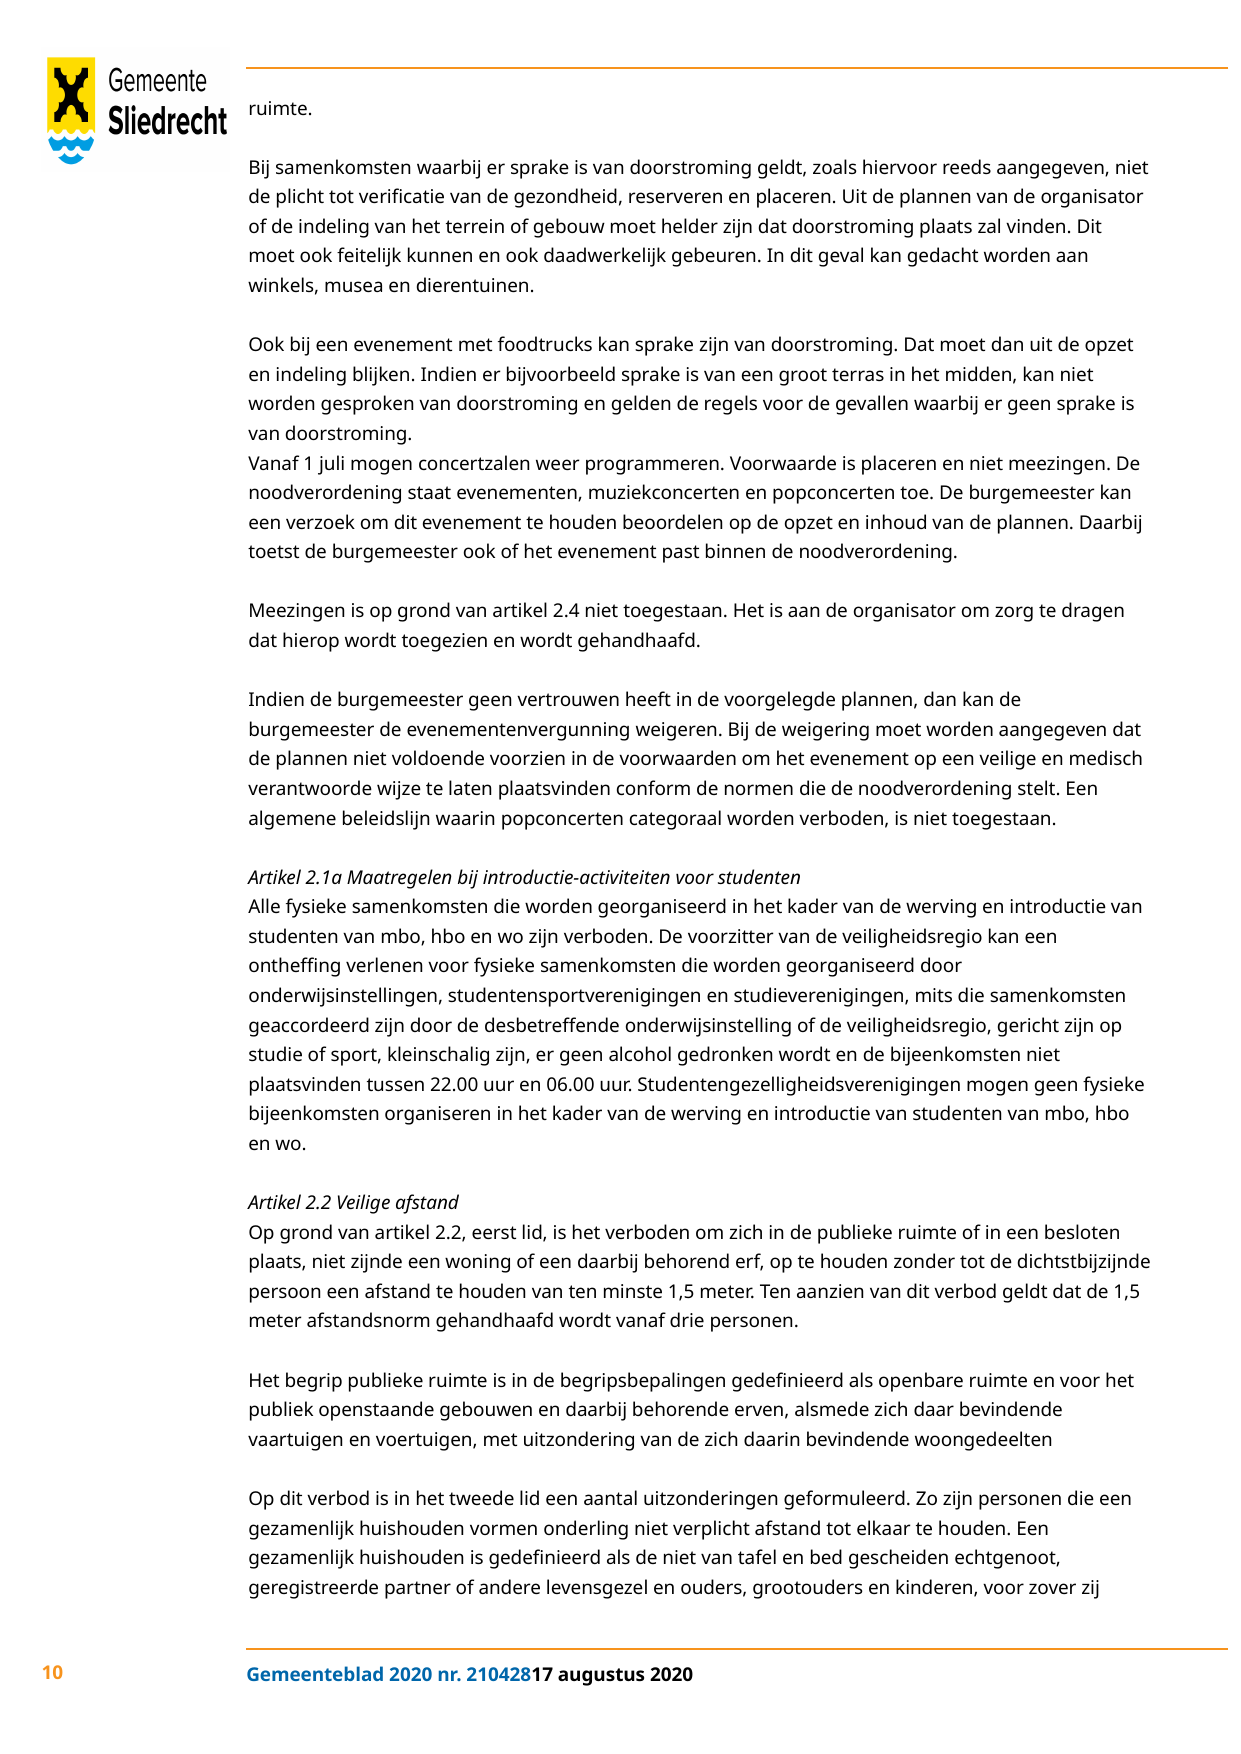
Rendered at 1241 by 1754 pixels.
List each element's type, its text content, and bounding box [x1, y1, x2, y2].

text Op grond van artikel 2.2, eerst lid, is het verboden om zich in de publieke ruimte of in een besloten plaats, niet zijnde een woning of een daarbij behorend erf, op te houden zonder tot de dichtstbijzijnde persoon een afstand te houden van ten minste 1,5 meter. Ten aanzien van dit verbod geldt dat de 1,5 meter afstandsnorm gehandhaafd wordt vanaf drie personen. [248, 1219, 1152, 1333]
text Bij samenkomsten waarbij er sprake is van doorstroming geldt, zoals hiervoor reeds aangegeven, niet de plicht tot verificatie van de gezondheid, reserveren en placeren. Uit de plannen van de organisator of de indeling van het terrein of gebouw moet helder zijn dat doorstroming plaats zal vinden. Dit moet ook feitelijk kunnen en ook daadwerkelijk gebeuren. In dit geval kan gedacht worden aan winkels, musea en dierentuinen. [248, 154, 1152, 298]
text Het begrip publieke ruimte is in de begripsbepalingen gedefinieerd als openbare ruimte en voor het publiek openstaande gebouwen en daarbij behorende erven, alsmede zich daar bevindende vaartuigen en voertuigen, met uitzondering van de zich daarin bevindende woongedeelten [248, 1367, 1152, 1452]
text Op dit verbod is in het tweede lid een aantal uitzonderingen geformuleerd. Zo zijn personen die een gezamenlijk huishouden vormen onderling niet verplicht afstand tot elkaar te houden. Een gezamenlijk huishouden is gedefinieerd als de niet van tafel en bed gescheiden echtgenoot, geregistreerde partner of andere levensgezel en ouders, grootouders en kinderen, voor zover zij [248, 1485, 1152, 1600]
text Vanaf 1 juli mogen concertzalen weer programmeren. Voorwaarde is placeren en niet meezingen. De noodverordening staat evenementen, muziekconcerten en popconcerten toe. De burgemeester kan een verzoek om dit evenement te houden beoordelen op de opzet en inhoud van de plannen. Daarbij toetst de burgemeester ook of het evenement past binnen de noodverordening. [248, 450, 1152, 564]
text Ook bij een evenement met foodtrucks kan sprake zijn van doorstroming. Dat moet dan uit de opzet en indeling blijken. Indien er bijvoorbeeld sprake is van een groot terras in het midden, kan niet worden gesproken van doorstroming en gelden de regels voor de gevallen waarbij er geen sprake is van doorstroming. [248, 331, 1152, 446]
text ruimte. [248, 95, 1152, 121]
text Indien de burgemeester geen vertrouwen heeft in de voorgelegde plannen, dan kan de burgemeester de evenementenvergunning weigeren. Bij de weigering moet worden aangegeven dat de plannen niet voldoende voorzien in de voorwaarden om het evenement op een veilige en medisch verantwoorde wijze te laten plaatsvinden conform de normen die de noodverordening stelt. Een algemene beleidslijn waarin popconcerten categoraal worden verboden, is niet toegestaan. [248, 686, 1152, 831]
picture [41, 47, 231, 172]
text Artikel 2.2 Veilige afstand [248, 1189, 1152, 1215]
text Artikel 2.1a Maatregelen bij introductie-activiteiten voor studenten [248, 864, 1152, 890]
text Alle fysieke samenkomsten die worden georganiseerd in het kader van de werving en introductie van studenten van mbo, hbo en wo zijn verboden. De voorzitter van de veiligheidsregio kan een ontheffing verlenen voor fysieke samenkomsten die worden georganiseerd door onderwijsinstellingen, studentensportverenigingen en studieverenigingen, mits die samenkomsten geaccordeerd zijn door de desbetreffende onderwijsinstelling of de veiligheidsregio, gericht zijn op studie of sport, kleinschalig zijn, er geen alcohol gedronken wordt en de bijeenkomsten niet plaatsvinden tussen 22.00 uur en 06.00 uur. Studentengezelligheidsverenigingen mogen geen fysieke bijeenkomsten organiseren in het kader van de werving en introductie van studenten van mbo, hbo en wo. [248, 893, 1152, 1156]
text Meezingen is op grond van artikel 2.4 niet toegestaan. Het is aan de organisator om zorg te dragen dat hierop wordt toegezien en wordt gehandhaafd. [248, 598, 1152, 653]
